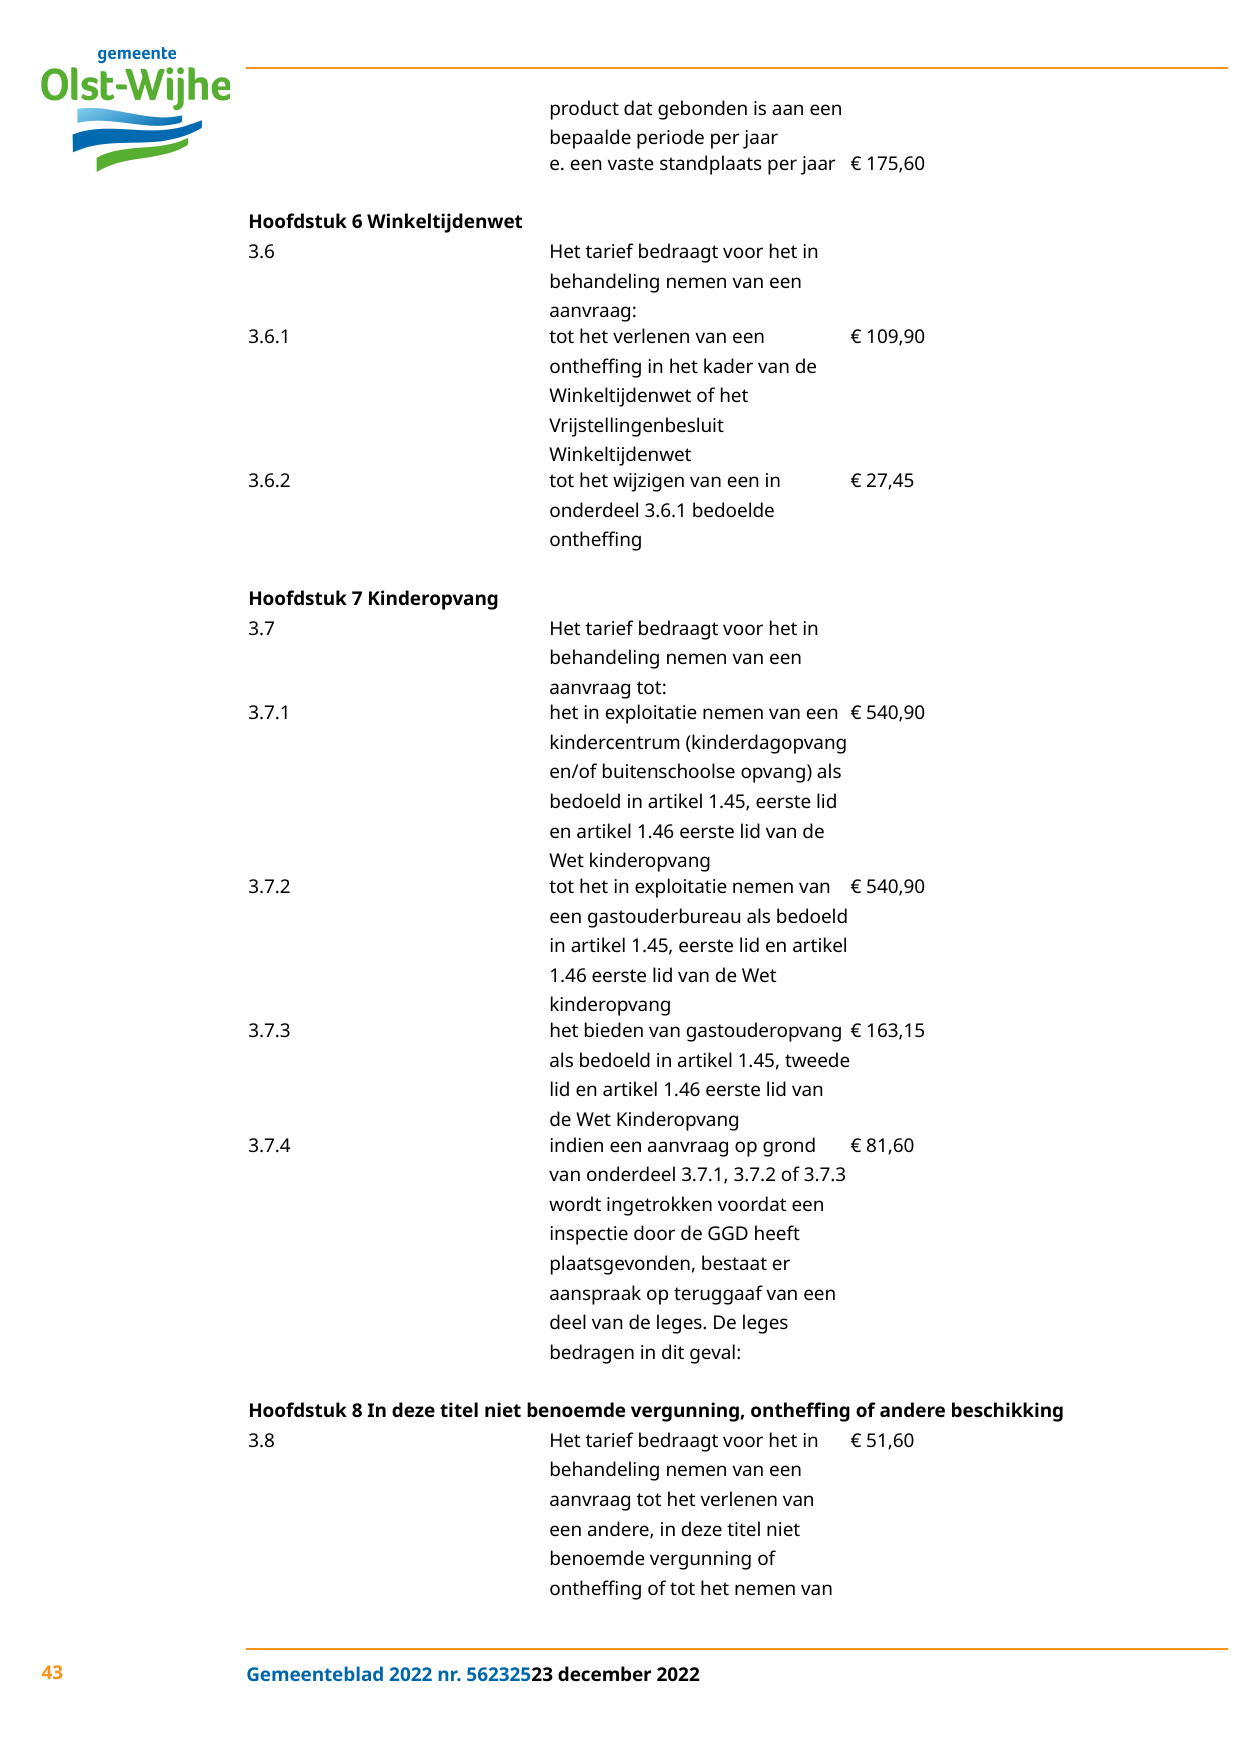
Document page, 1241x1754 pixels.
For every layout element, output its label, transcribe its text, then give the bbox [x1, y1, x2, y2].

table_cell € 27,45 [850, 467, 1152, 552]
table_cell € 540,90 [850, 873, 1152, 1017]
table_cell tot het verlenen van een ontheffing in het kader van de Winkeltijdenwet of het Vrijstellingenbesluit Winkeltijdenwet [549, 323, 850, 467]
table_header Het tarief bedraagt voor het in behandeling nemen van een aanvraag tot: [549, 615, 850, 699]
text Hoofdstuk 6 Winkeltijdenwet [248, 209, 1152, 234]
table_cell indien een aanvraag op grond van onderdeel 3.7.1, 3.7.2 of 3.7.3 wordt ingetrokken voordat een inspectie door de GGD heeft plaatsgevonden, bestaat er aanspraak op teruggaaf van een deel van de leges. De leges bedragen in dit geval: [549, 1132, 850, 1364]
table_cell € 540,90 [850, 700, 1152, 873]
table_cell 3.6.1 [248, 323, 549, 467]
table_cell 3.7.1 [248, 700, 549, 873]
table_cell 3.6.2 [248, 467, 549, 552]
table_cell [248, 95, 549, 150]
table_cell € 81,60 [850, 1132, 1152, 1364]
text Hoofdstuk 8 In deze titel niet benoemde vergunning, ontheffing of andere beschikking [248, 1397, 1152, 1423]
table_cell tot het in exploitatie nemen van een gastouderbureau als bedoeld in artikel 1.45, eerste lid en artikel 1.46 eerste lid van de Wet kinderopvang [549, 873, 850, 1017]
table_header Het tarief bedraagt voor het in behandeling nemen van een aanvraag: [549, 238, 850, 323]
table_cell product dat gebonden is aan een bepaalde periode per jaar [549, 95, 850, 150]
table_cell 3.7.3 [248, 1017, 549, 1132]
table_cell het in exploitatie nemen van een kindercentrum (kinderdagopvang en/of buitenschoolse opvang) als bedoeld in artikel 1.45, eerste lid en artikel 1.46 eerste lid van de Wet kinderopvang [549, 700, 850, 873]
table_cell [248, 150, 549, 176]
table_header 3.8 [248, 1427, 549, 1601]
table_cell € 163,15 [850, 1017, 1152, 1132]
table_cell het bieden van gastouderopvang als bedoeld in artikel 1.45, tweede lid en artikel 1.46 eerste lid van de Wet Kinderopvang [549, 1017, 850, 1132]
table_cell € 175,60 [850, 150, 1152, 176]
text Hoofdstuk 7 Kinderopvang [248, 585, 1152, 611]
table_header 3.7 [248, 615, 549, 699]
table_cell 3.7.4 [248, 1132, 549, 1364]
table_cell tot het wijzigen van een in onderdeel 3.6.1 bedoelde ontheffing [549, 467, 850, 552]
picture [41, 47, 231, 172]
table_cell 3.7.2 [248, 873, 549, 1017]
table_cell [850, 95, 1152, 150]
table_cell e. een vaste standplaats per jaar [549, 150, 850, 176]
table_header € 51,60 [850, 1427, 1152, 1601]
table_header Het tarief bedraagt voor het in behandeling nemen van een aanvraag tot het verlenen van een andere, in deze titel niet benoemde vergunning of ontheffing of tot het nemen van [549, 1427, 850, 1601]
table_header [850, 238, 1152, 323]
table_cell € 109,90 [850, 323, 1152, 467]
table_header 3.6 [248, 238, 549, 323]
table_header [850, 615, 1152, 699]
